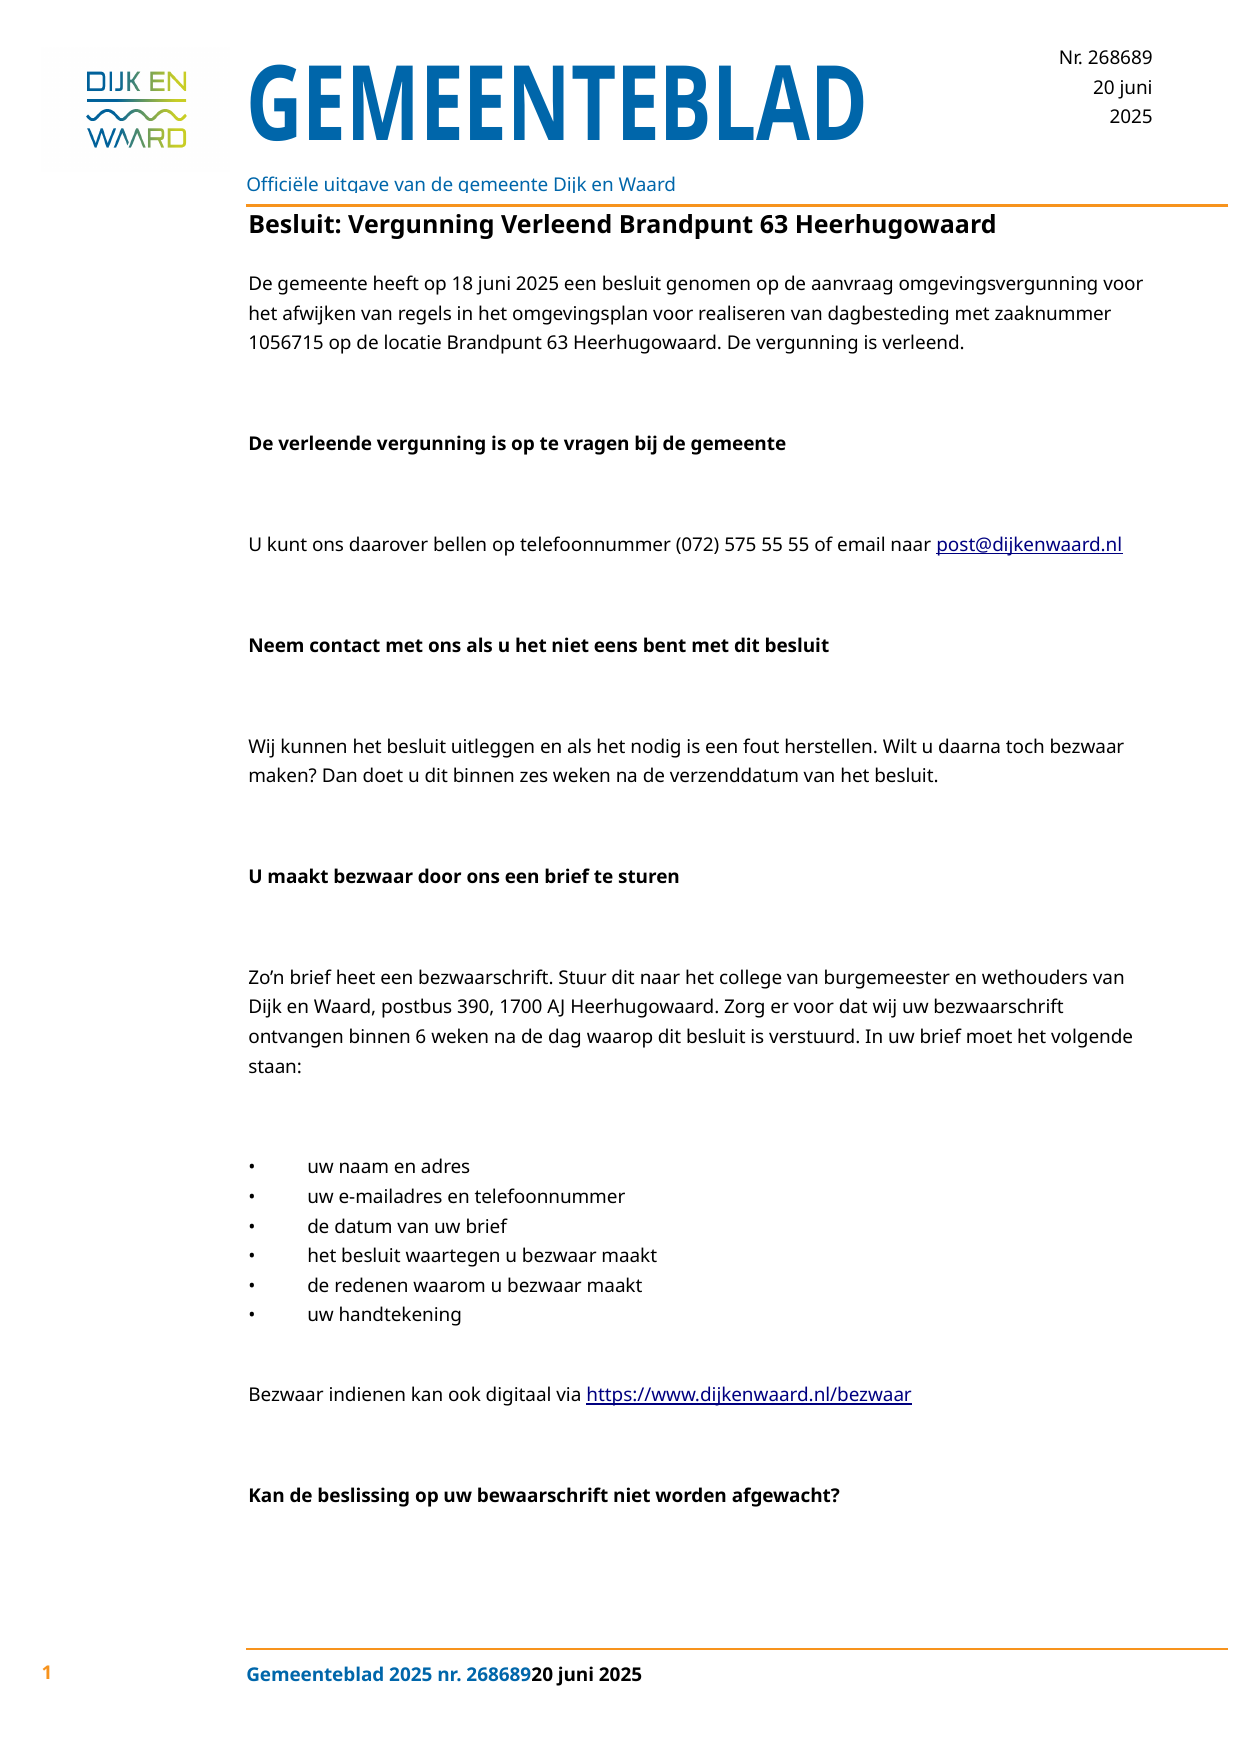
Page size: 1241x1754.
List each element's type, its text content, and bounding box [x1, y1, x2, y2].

text Wij kunnen het besluit uitleggen en als het nodig is een fout herstellen. Wilt u daarna toch bezwaar maken? Dan doet u dit binnen zes weken na de verzenddatum van het besluit. [248, 733, 1152, 788]
list uw naam en adres [248, 1154, 1152, 1179]
text De verleende vergunning is op te vragen bij de gemeente [248, 430, 1152, 456]
text Besluit: Vergunning Verleend Brandpunt 63 Heerhugowaard [248, 207, 1152, 241]
text Zo’n brief heet een bezwaarschrift. Stuur dit naar het college van burgemeester en wethouders van Dijk en Waard, postbus 390, 1700 AJ Heerhugowaard. Zorg er voor dat wij uw bezwaarschrift ontvangen binnen 6 weken na de dag waarop dit besluit is verstuurd. In uw brief moet het volgende staan: [248, 964, 1152, 1078]
text U maakt bezwaar door ons een brief te sturen [248, 863, 1152, 889]
text Bezwaar indienen kan ook digitaal via https://www.dijkenwaard.nl/bezwaar [248, 1382, 1152, 1407]
text De gemeente heeft op 18 juni 2025 een besluit genomen op de aanvraag omgevingsvergunning voor het afwijken van regels in het omgevingsplan voor realiseren van dagbesteding met zaaknummer 1056715 op de locatie Brandpunt 63 Heerhugowaard. De vergunning is verleend. [248, 270, 1152, 355]
text Neem contact met ons als u het niet eens bent met dit besluit [248, 632, 1152, 658]
list de redenen waarom u bezwaar maakt [248, 1272, 1152, 1298]
text Kan de beslissing op uw bewaarschrift niet worden afgewacht? [248, 1482, 1152, 1508]
list uw e-mailadres en telefoonnummer [248, 1183, 1152, 1209]
picture [41, 47, 231, 172]
list het besluit waartegen u bezwaar maakt [248, 1242, 1152, 1268]
list de datum van uw brief [248, 1213, 1152, 1238]
list uw handtekening [248, 1302, 1152, 1327]
text U kunt ons daarover bellen op telefoonnummer (072) 575 55 55 of email naar post@dijkenwaard.nl [248, 531, 1152, 557]
